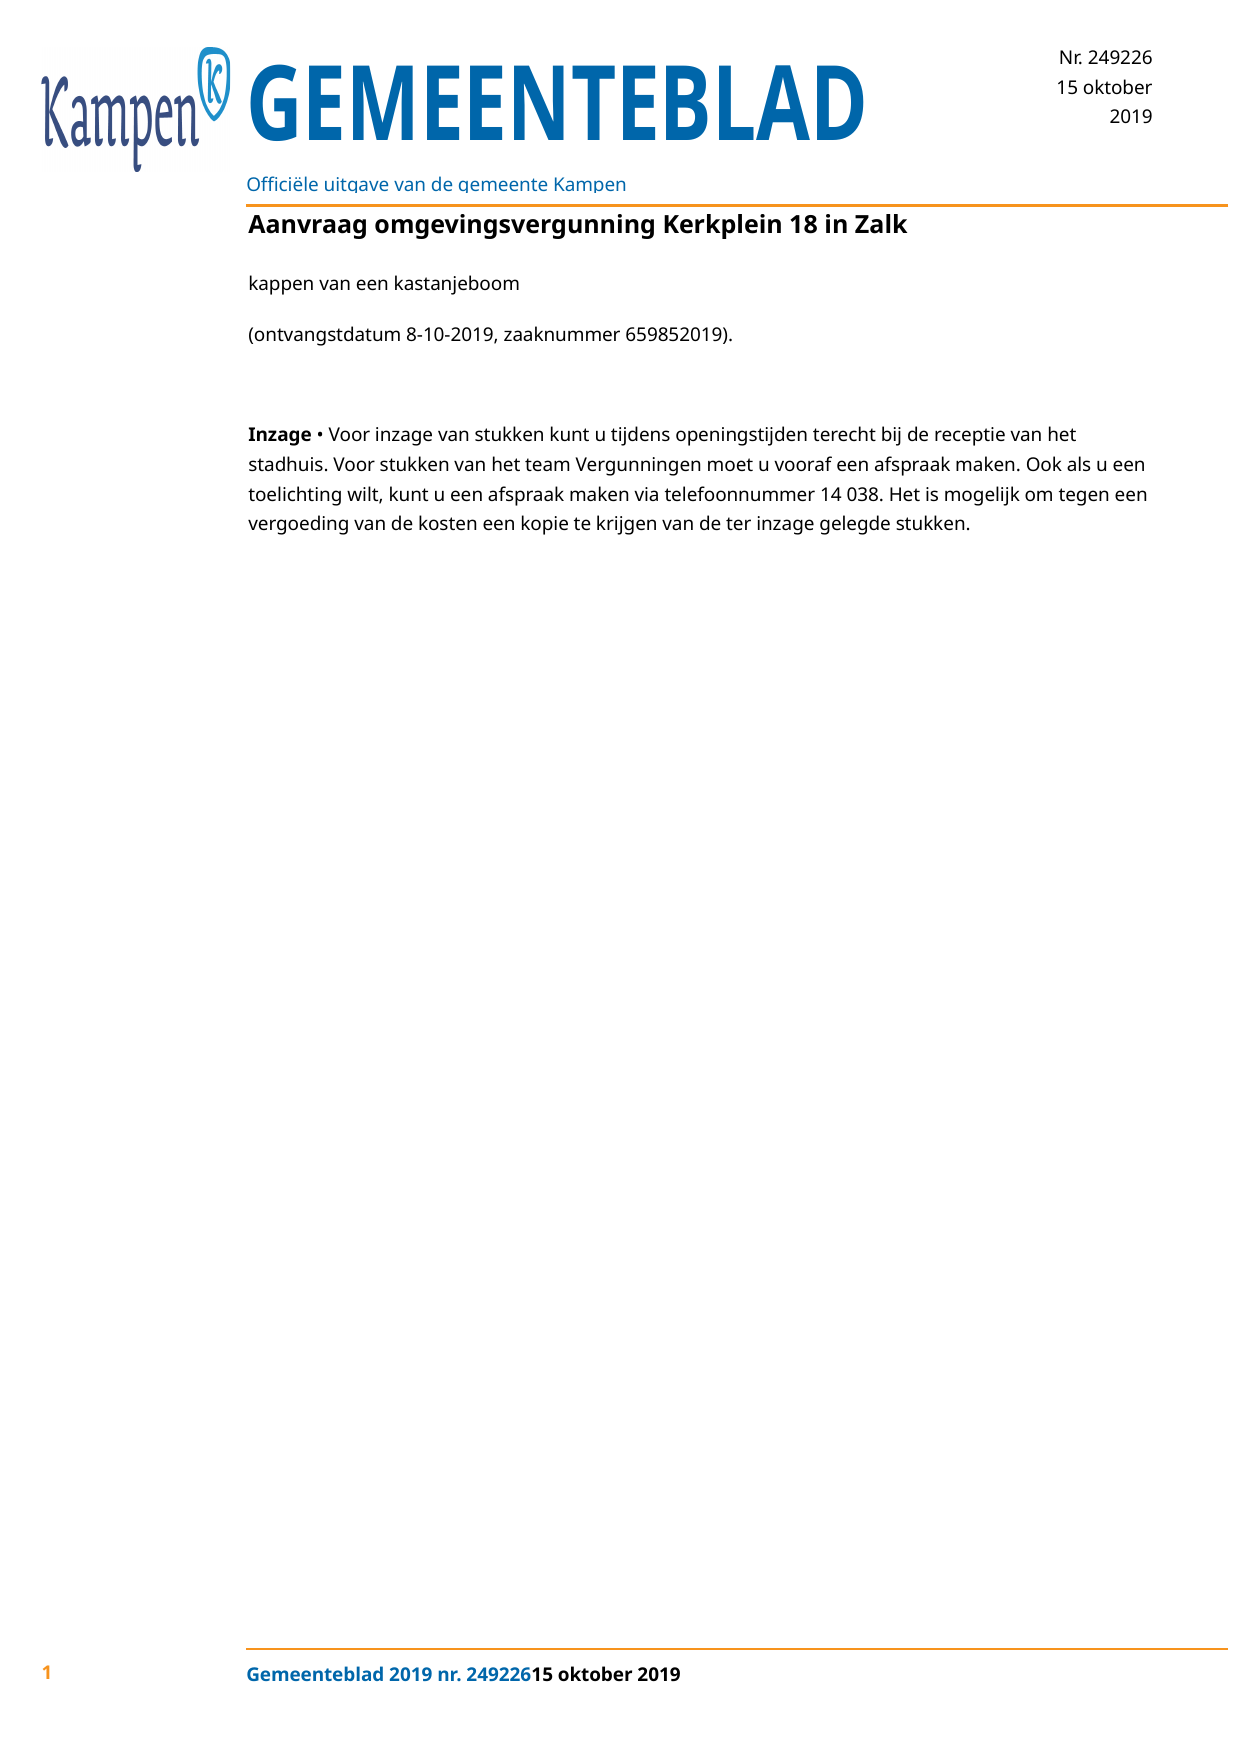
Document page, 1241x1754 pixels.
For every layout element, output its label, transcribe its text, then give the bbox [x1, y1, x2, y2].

text Aanvraag omgevingsvergunning Kerkplein 18 in Zalk [248, 207, 1152, 241]
text Inzage • Voor inzage van stukken kunt u tijdens openingstijden terecht bij de receptie van het stadhuis. Voor stukken van het team Vergunningen moet u vooraf een afspraak maken. Ook als u een toelichting wilt, kunt u een afspraak maken via telefoonnummer 14 038. Het is mogelijk om tegen een vergoeding van de kosten een kopie te krijgen van de ter inzage gelegde stukken. [248, 422, 1152, 536]
picture [41, 47, 231, 172]
text (ontvangstdatum 8-10-2019, zaaknummer 659852019). [248, 321, 1152, 346]
text kappen van een kastanjeboom [248, 270, 1152, 296]
